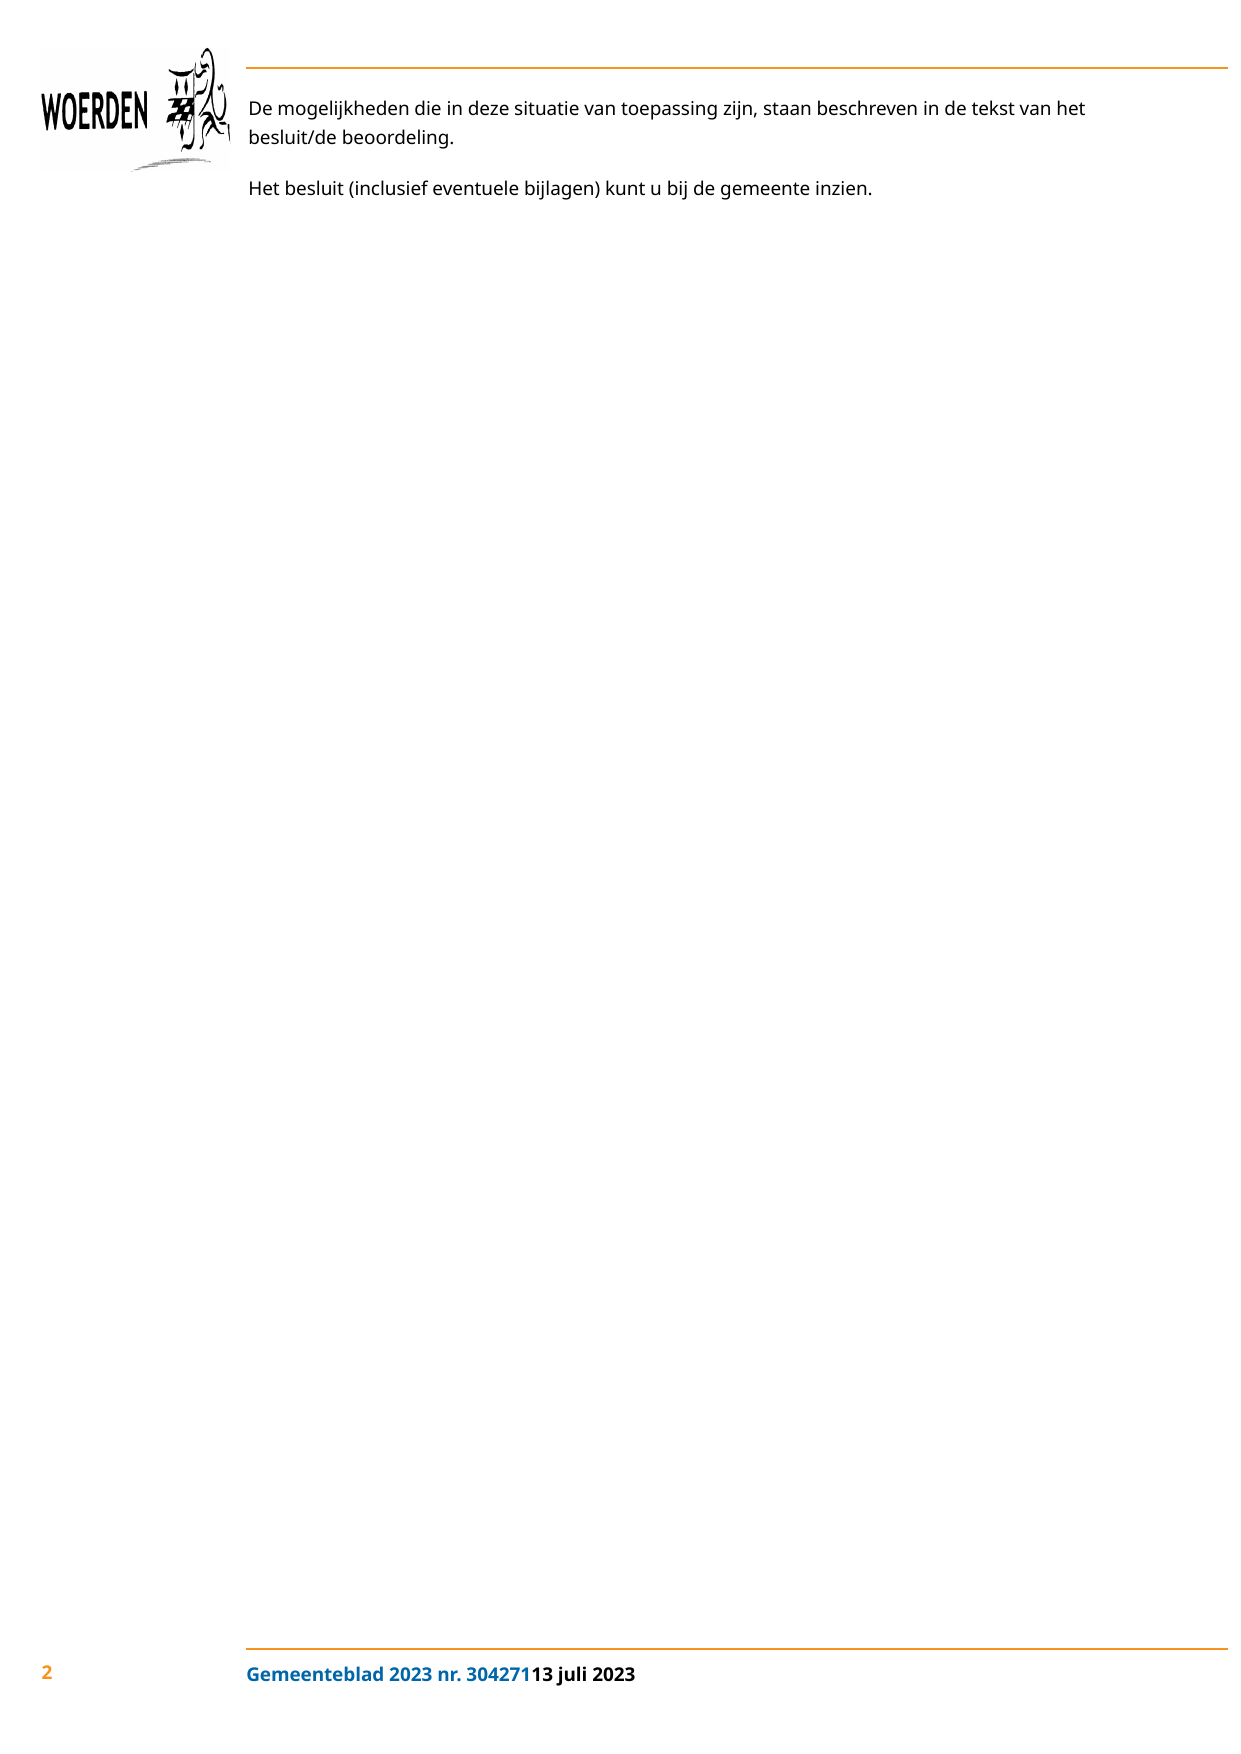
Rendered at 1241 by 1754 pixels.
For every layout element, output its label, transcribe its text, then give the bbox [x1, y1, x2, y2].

text Het besluit (inclusief eventuele bijlagen) kunt u bij de gemeente inzien. [248, 175, 1152, 201]
picture [41, 47, 231, 172]
text De mogelijkheden die in deze situatie van toepassing zijn, staan beschreven in de tekst van het besluit/de beoordeling. [248, 95, 1152, 150]
